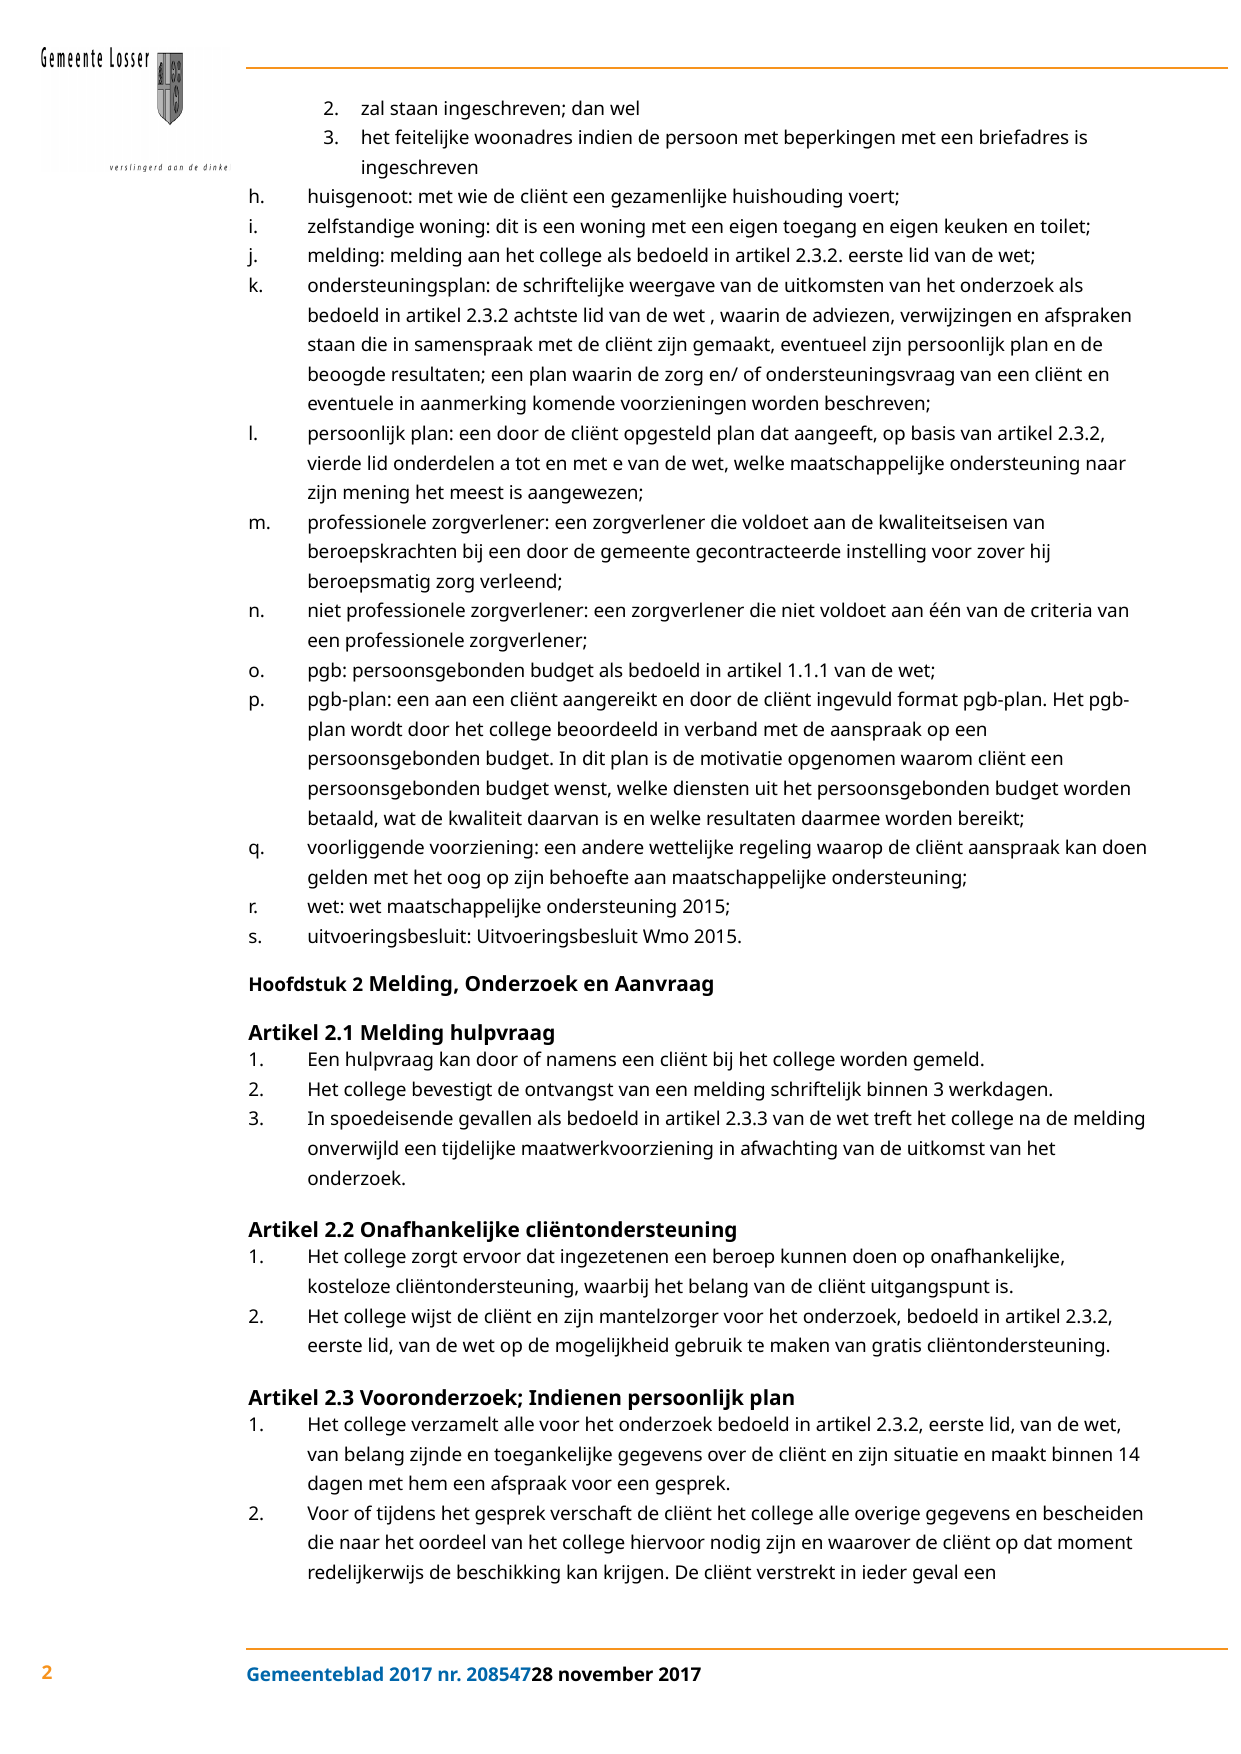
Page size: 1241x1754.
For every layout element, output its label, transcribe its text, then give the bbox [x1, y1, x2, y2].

text Hoofdstuk 2 Melding, Onderzoek en Aanvraag [248, 969, 1152, 997]
list pgb: persoonsgebonden budget als bedoeld in artikel 1.1.1 van de wet; [248, 657, 1152, 683]
list Het college bevestigt de ontvangst van een melding schriftelijk binnen 3 werkdagen. [248, 1076, 1152, 1102]
list persoonlijk plan: een door de cliënt opgesteld plan dat aangeeft, op basis van artikel 2.3.2, vierde lid onderdelen a tot en met e van de wet, welke maatschappelijke ondersteuning naar zijn mening het meest is aangewezen; [248, 420, 1152, 505]
list het feitelijke woonadres indien de persoon met beperkingen met een briefadres is ingeschreven [323, 124, 1152, 180]
list zal staan ingeschreven; dan wel [323, 95, 1152, 121]
list huisgenoot: met wie de cliënt een gezamenlijke huishouding voert; [248, 183, 1152, 209]
list Het college zorgt ervoor dat ingezetenen een beroep kunnen doen op onafhankelijke, kosteloze cliëntondersteuning, waarbij het belang van de cliënt uitgangspunt is. [248, 1244, 1152, 1299]
picture [41, 47, 231, 172]
list professionele zorgverlener: een zorgverlener die voldoet aan de kwaliteitseisen van beroepskrachten bij een door de gemeente gecontracteerde instelling voor zover hij beroepsmatig zorg verleend; [248, 509, 1152, 594]
list Het college wijst de cliënt en zijn mantelzorger voor het onderzoek, bedoeld in artikel 2.3.2, eerste lid, van de wet op de mogelijkheid gebruik te maken van gratis cliëntondersteuning. [248, 1303, 1152, 1358]
list Voor of tijdens het gesprek verschaft de cliënt het college alle overige gegevens en bescheiden die naar het oordeel van het college hiervoor nodig zijn en waarover de cliënt op dat moment redelijkerwijs de beschikking kan krijgen. De cliënt verstrekt in ieder geval een [248, 1500, 1152, 1585]
list zelfstandige woning: dit is een woning met een eigen toegang en eigen keuken en toilet; [248, 213, 1152, 239]
text Artikel 2.2 Onafhankelijke cliëntondersteuning [248, 1215, 1152, 1244]
list voorliggende voorziening: een andere wettelijke regeling waarop de cliënt aanspraak kan doen gelden met het oog op zijn behoefte aan maatschappelijke ondersteuning; [248, 834, 1152, 890]
list pgb-plan: een aan een cliënt aangereikt en door de cliënt ingevuld format pgb-plan. Het pgb-plan wordt door het college beoordeeld in verband met de aanspraak op een persoonsgebonden budget. In dit plan is de motivatie opgenomen waarom cliënt een persoonsgebonden budget wenst, welke diensten uit het persoonsgebonden budget worden betaald, wat de kwaliteit daarvan is en welke resultaten daarmee worden bereikt; [248, 686, 1152, 831]
list In spoedeisende gevallen als bedoeld in artikel 2.3.3 van de wet treft het college na de melding onverwijld een tijdelijke maatwerkvoorziening in afwachting van de uitkomst van het onderzoek. [248, 1106, 1152, 1191]
list Een hulpvraag kan door of namens een cliënt bij het college worden gemeld. [248, 1046, 1152, 1072]
list niet professionele zorgverlener: een zorgverlener die niet voldoet aan één van de criteria van een professionele zorgverlener; [248, 598, 1152, 653]
list melding: melding aan het college als bedoeld in artikel 2.3.2. eerste lid van de wet; [248, 243, 1152, 268]
list Het college verzamelt alle voor het onderzoek bedoeld in artikel 2.3.2, eerste lid, van de wet, van belang zijnde en toegankelijke gegevens over de cliënt en zijn situatie en maakt binnen 14 dagen met hem een afspraak voor een gesprek. [248, 1411, 1152, 1496]
list ondersteuningsplan: de schriftelijke weergave van de uitkomsten van het onderzoek als bedoeld in artikel 2.3.2 achtste lid van de wet , waarin de adviezen, verwijzingen en afspraken staan die in samenspraak met de cliënt zijn gemaakt, eventueel zijn persoonlijk plan en de beoogde resultaten; een plan waarin de zorg en/ of ondersteuningsvraag van een cliënt en eventuele in aanmerking komende voorzieningen worden beschreven; [248, 272, 1152, 416]
text Artikel 2.1 Melding hulpvraag [248, 1018, 1152, 1046]
list wet: wet maatschappelijke ondersteuning 2015; [248, 893, 1152, 919]
list uitvoeringsbesluit: Uitvoeringsbesluit Wmo 2015. [248, 923, 1152, 949]
text Artikel 2.3 Vooronderzoek; Indienen persoonlijk plan [248, 1383, 1152, 1411]
